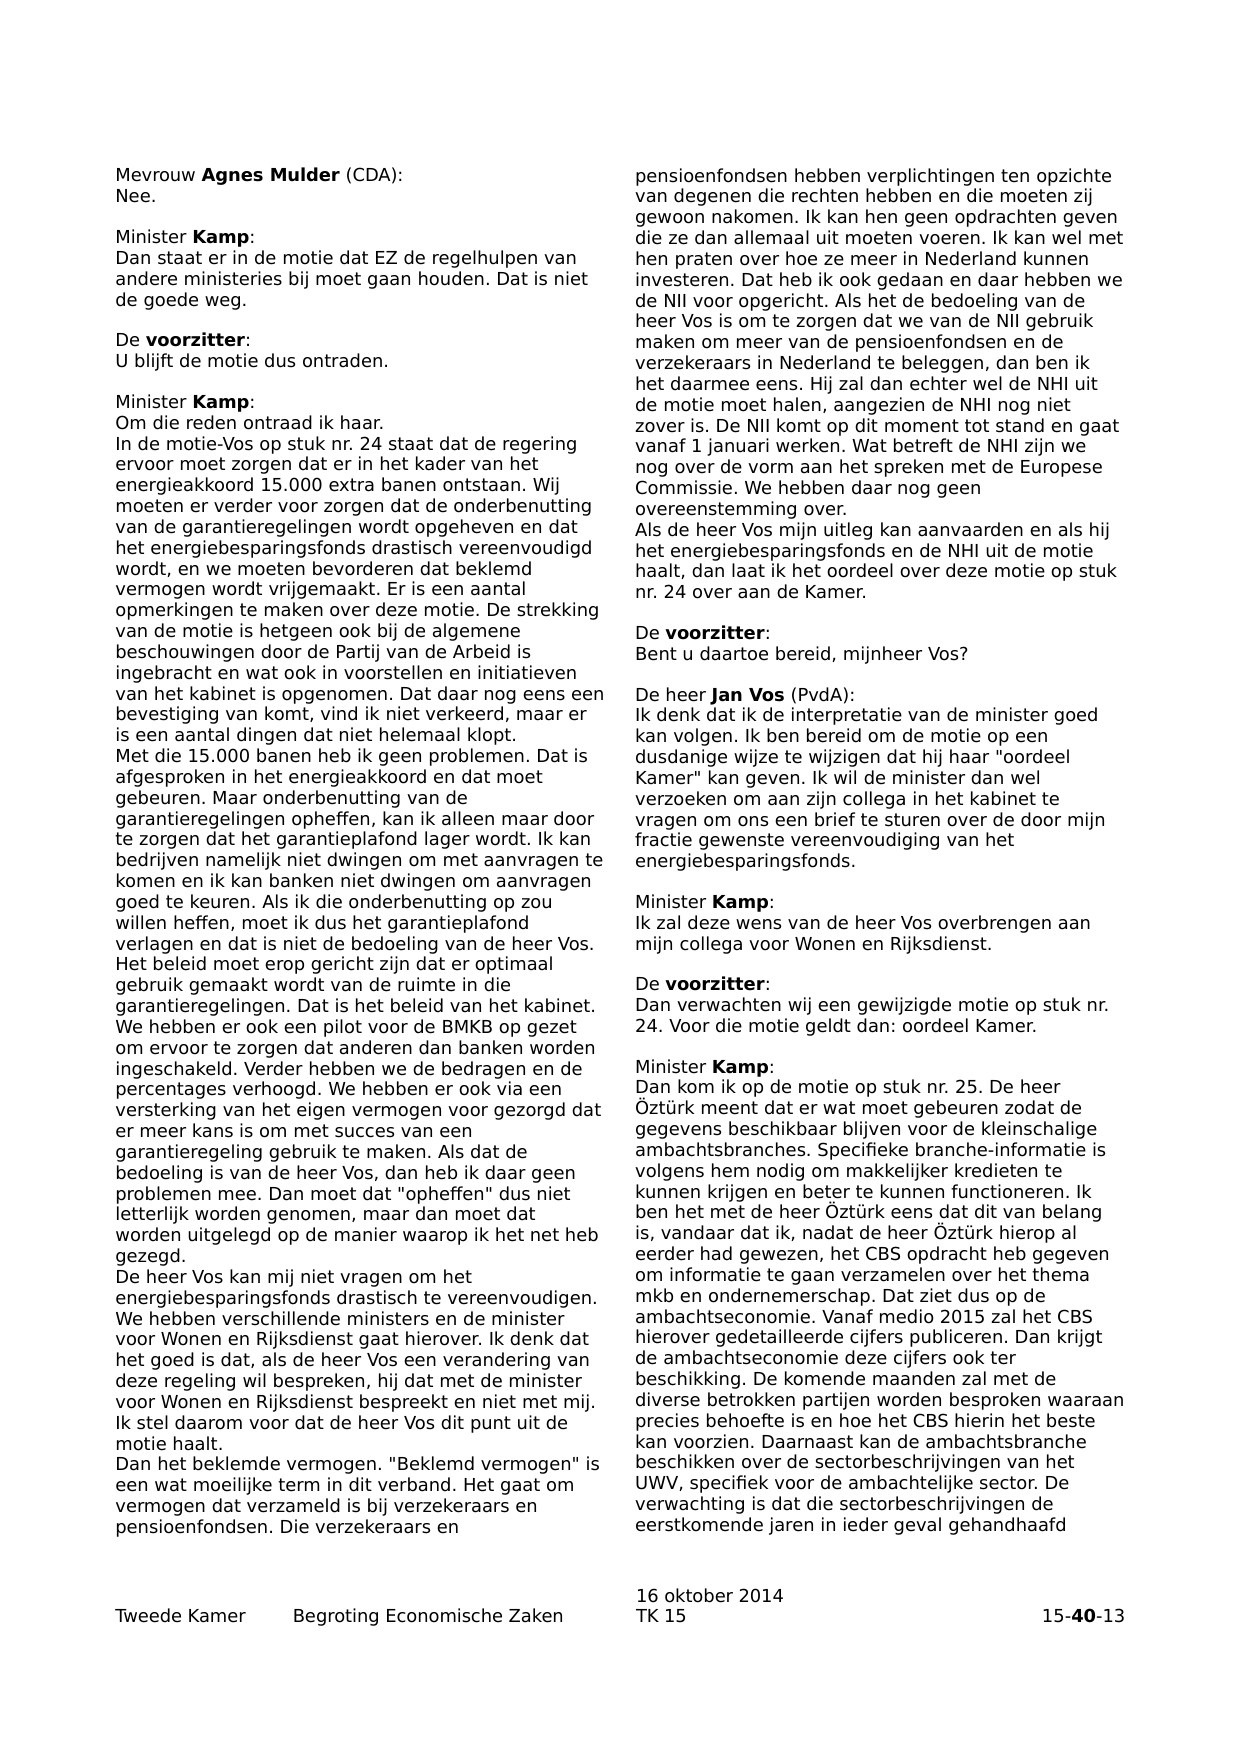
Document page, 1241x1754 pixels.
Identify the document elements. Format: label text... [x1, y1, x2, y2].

text Minister Kamp: [635, 1057, 1125, 1077]
text Als de heer Vos mijn uitleg kan aanvaarden en als hij het energiebesparingsfonds en de NHI uit de motie haalt, dan laat ik het oordeel over deze motie op stuk nr. 24 over aan de Kamer. [635, 519, 1125, 603]
text Minister Kamp: [635, 892, 1125, 912]
text U blijft de motie dus ontraden. [115, 351, 605, 372]
text Bent u daartoe bereid, mijnheer Vos? [635, 643, 1125, 664]
text Dan staat er in de motie dat EZ de regelhulpen van andere ministeries bij moet gaan houden. Dat is niet de goede weg. [115, 248, 605, 310]
text Ik denk dat ik de interpretatie van de minister goed kan volgen. Ik ben bereid om de motie op een dusdanige wijze te wijzigen dat hij haar "oordeel Kamer" kan geven. Ik wil de minister dan wel verzoeken om aan zijn collega in het kabinet te vragen om ons een brief te sturen over de door mijn fractie gewenste vereenvoudiging van het energiebesparingsfonds. [635, 705, 1125, 872]
text Dan het beklemde vermogen. "Beklemd vermogen" is een wat moeilijke term in dit verband. Het gaat om vermogen dat verzameld is bij verzekeraars en pensioenfondsen. Die verzekeraars en [115, 1454, 605, 1537]
text pensioenfondsen hebben verplichtingen ten opzichte van degenen die rechten hebben en die moeten zij gewoon nakomen. Ik kan hen geen opdrachten geven die ze dan allemaal uit moeten voeren. Ik kan wel met hen praten over hoe ze meer in Nederland kunnen investeren. Dat heb ik ook gedaan en daar hebben we de NII voor opgericht. Als het de bedoeling van de heer Vos is om te zorgen dat we van de NII gebruik maken om meer van de pensioenfondsen en de verzekeraars in Nederland te beleggen, dan ben ik het daarmee eens. Hij zal dan echter wel de NHI uit de motie moet halen, aangezien de NHI nog niet zover is. De NII komt op dit moment tot stand en gaat vanaf 1 januari werken. Wat betreft de NHI zijn we nog over de vorm aan het spreken met de Europese Commissie. We hebben daar nog geen overeenstemming over. [635, 165, 1125, 519]
text Mevrouw Agnes Mulder (CDA): [115, 165, 605, 186]
text Dan kom ik op de motie op stuk nr. 25. De heer Öztürk meent dat er wat moet gebeuren zodat de gegevens beschikbaar blijven voor de kleinschalige ambachtsbranches. Specifieke branche-informatie is volgens hem nodig om makkelijker kredieten te kunnen krijgen en beter te kunnen functioneren. Ik ben het met de heer Öztürk eens dat dit van belang is, vandaar dat ik, nadat de heer Öztürk hierop al eerder had gewezen, het CBS opdracht heb gegeven om informatie te gaan verzamelen over het thema mkb en ondernemerschap. Dat ziet dus op de ambachtseconomie. Vanaf medio 2015 zal het CBS hierover gedetailleerde cijfers publiceren. Dan krijgt de ambachtseconomie deze cijfers ook ter beschikking. De komende maanden zal met de diverse betrokken partijen worden besproken waaraan precies behoefte is en hoe het CBS hierin het beste kan voorzien. Daarnaast kan de ambachtsbranche beschikken over de sectorbeschrijvingen van het UWV, specifiek voor de ambachtelijke sector. De verwachting is dat die sectorbeschrijvingen de eerstkomende jaren in ieder geval gehandhaafd [635, 1077, 1125, 1536]
text Minister Kamp: [115, 227, 605, 248]
text Ik zal deze wens van de heer Vos overbrengen aan mijn collega voor Wonen en Rijksdienst. [635, 912, 1125, 954]
text De voorzitter: [635, 974, 1125, 995]
text Minister Kamp: [115, 392, 605, 412]
text De heer Jan Vos (PvdA): [635, 684, 1125, 705]
text Dan verwachten wij een gewijzigde motie op stuk nr. 24. Voor die motie geldt dan: oordeel Kamer. [635, 995, 1125, 1037]
text De heer Vos kan mij niet vragen om het energiebesparingsfonds drastisch te vereenvoudigen. We hebben verschillende ministers en de minister voor Wonen en Rijksdienst gaat hierover. Ik denk dat het goed is dat, als de heer Vos een verandering van deze regeling wil bespreken, hij dat met de minister voor Wonen en Rijksdienst bespreekt en niet met mij. Ik stel daarom voor dat de heer Vos dit punt uit de motie haalt. [115, 1267, 605, 1454]
text De voorzitter: [115, 330, 605, 351]
text De voorzitter: [635, 623, 1125, 643]
text Met die 15.000 banen heb ik geen problemen. Dat is afgesproken in het energieakkoord en dat moet gebeuren. Maar onderbenutting van de garantieregelingen opheffen, kan ik alleen maar door te zorgen dat het garantieplafond lager wordt. Ik kan bedrijven namelijk niet dwingen om met aanvragen te komen en ik kan banken niet dwingen om aanvragen goed te keuren. Als ik die onderbenutting op zou willen heffen, moet ik dus het garantieplafond verlagen en dat is niet de bedoeling van de heer Vos. Het beleid moet erop gericht zijn dat er optimaal gebruik gemaakt wordt van de ruimte in die garantieregelingen. Dat is het beleid van het kabinet. We hebben er ook een pilot voor de BMKB op gezet om ervoor te zorgen dat anderen dan banken worden ingeschakeld. Verder hebben we de bedragen en de percentages verhoogd. We hebben er ook via een versterking van het eigen vermogen voor gezorgd dat er meer kans is om met succes van een garantieregeling gebruik te maken. Als dat de bedoeling is van de heer Vos, dan heb ik daar geen problemen mee. Dan moet dat "opheffen" dus niet letterlijk worden genomen, maar dan moet dat worden uitgelegd op de manier waarop ik het net heb gezegd. [115, 746, 605, 1267]
text Nee. [115, 186, 605, 207]
text Om die reden ontraad ik haar. [115, 412, 605, 433]
text In de motie-Vos op stuk nr. 24 staat dat de regering ervoor moet zorgen dat er in het kader van het energieakkoord 15.000 extra banen ontstaan. Wij moeten er verder voor zorgen dat de onderbenutting van de garantieregelingen wordt opgeheven en dat het energiebesparingsfonds drastisch vereenvoudigd wordt, en we moeten bevorderen dat beklemd vermogen wordt vrijgemaakt. Er is een aantal opmerkingen te maken over deze motie. De strekking van de motie is hetgeen ook bij de algemene beschouwingen door de Partij van de Arbeid is ingebracht en wat ook in voorstellen en initiatieven van het kabinet is opgenomen. Dat daar nog eens een bevestiging van komt, vind ik niet verkeerd, maar er is een aantal dingen dat niet helemaal klopt. [115, 433, 605, 746]
